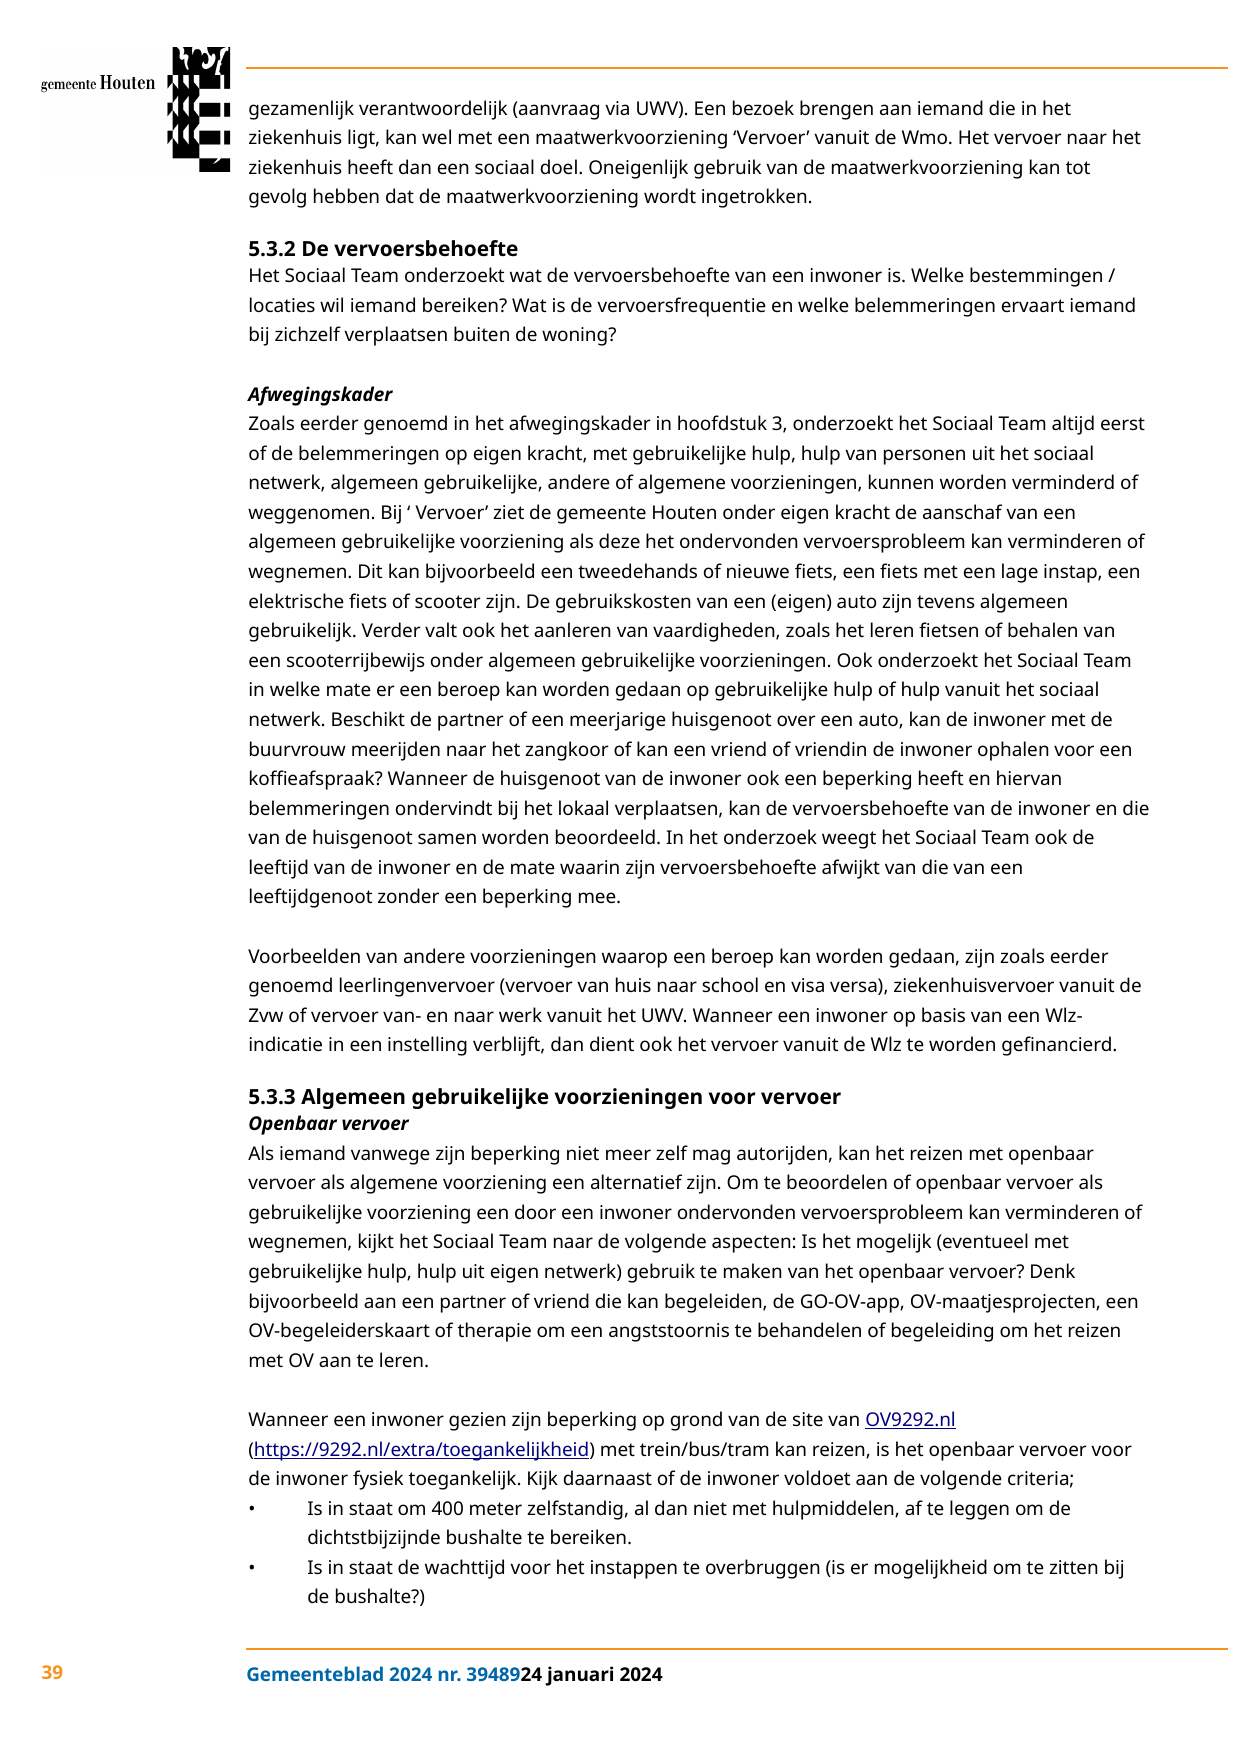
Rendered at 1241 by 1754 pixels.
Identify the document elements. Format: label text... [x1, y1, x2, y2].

text Voorbeelden van andere voorzieningen waarop een beroep kan worden gedaan, zijn zoals eerder genoemd leerlingenvervoer (vervoer van huis naar school en visa versa), ziekenhuisvervoer vanuit de Zvw of vervoer van- en naar werk vanuit het UWV. Wanneer een inwoner op basis van een Wlz-indicatie in een instelling verblijft, dan dient ook het vervoer vanuit de Wlz te worden gefinancierd. [248, 943, 1152, 1057]
text 5.3.2 De vervoersbehoefte [248, 234, 1152, 262]
text Wanneer een inwoner gezien zijn beperking op grond van de site van OV9292.nl (https://9292.nl/extra/toegankelijkheid) met trein/bus/tram kan reizen, is het openbaar vervoer voor de inwoner fysiek toegankelijk. Kijk daarnaast of de inwoner voldoet aan de volgende criteria; [248, 1406, 1152, 1491]
text Zoals eerder genoemd in het afwegingskader in hoofdstuk 3, onderzoekt het Sociaal Team altijd eerst of de belemmeringen op eigen kracht, met gebruikelijke hulp, hulp van personen uit het sociaal netwerk, algemeen gebruikelijke, andere of algemene voorzieningen, kunnen worden verminderd of weggenomen. Bij ‘ Vervoer’ ziet de gemeente Houten onder eigen kracht de aanschaf van een algemeen gebruikelijke voorziening als deze het ondervonden vervoersprobleem kan verminderen of wegnemen. Dit kan bijvoorbeeld een tweedehands of nieuwe fiets, een fiets met een lage instap, een elektrische fiets of scooter zijn. De gebruikskosten van een (eigen) auto zijn tevens algemeen gebruikelijk. Verder valt ook het aanleren van vaardigheden, zoals het leren fietsen of behalen van een scooterrijbewijs onder algemeen gebruikelijke voorzieningen. Ook onderzoekt het Sociaal Team in welke mate er een beroep kan worden gedaan op gebruikelijke hulp of hulp vanuit het sociaal netwerk. Beschikt de partner of een meerjarige huisgenoot over een auto, kan de inwoner met de buurvrouw meerijden naar het zangkoor of kan een vriend of vriendin de inwoner ophalen voor een koffieafspraak? Wanneer de huisgenoot van de inwoner ook een beperking heeft en hiervan belemmeringen ondervindt bij het lokaal verplaatsen, kan de vervoersbehoefte van de inwoner en die van de huisgenoot samen worden beoordeeld. In het onderzoek weegt het Sociaal Team ook de leeftijd van de inwoner en de mate waarin zijn vervoersbehoefte afwijkt van die van een leeftijdgenoot zonder een beperking mee. [248, 410, 1152, 909]
picture [41, 47, 231, 172]
list Is in staat de wachttijd voor het instappen te overbruggen (is er mogelijkheid om te zitten bij de bushalte?) [248, 1554, 1152, 1609]
list Is in staat om 400 meter zelfstandig, al dan niet met hulpmiddelen, af te leggen om de dichtstbijzijnde bushalte te bereiken. [248, 1495, 1152, 1550]
text Afwegingskader [248, 381, 1152, 406]
text Het Sociaal Team onderzoekt wat de vervoersbehoefte van een inwoner is. Welke bestemmingen / locaties wil iemand bereiken? Wat is de vervoersfrequentie en welke belemmeringen ervaart iemand bij zichzelf verplaatsen buiten de woning? [248, 262, 1152, 347]
text 5.3.3 Algemeen gebruikelijke voorzieningen voor vervoer [248, 1082, 1152, 1110]
text gezamenlijk verantwoordelijk (aanvraag via UWV). Een bezoek brengen aan iemand die in het ziekenhuis ligt, kan wel met een maatwerkvoorziening ‘Vervoer’ vanuit de Wmo. Het vervoer naar het ziekenhuis heeft dan een sociaal doel. Oneigenlijk gebruik van de maatwerkvoorziening kan tot gevolg hebben dat de maatwerkvoorziening wordt ingetrokken. [248, 95, 1152, 209]
text Als iemand vanwege zijn beperking niet meer zelf mag autorijden, kan het reizen met openbaar vervoer als algemene voorziening een alternatief zijn. Om te beoordelen of openbaar vervoer als gebruikelijke voorziening een door een inwoner ondervonden vervoersprobleem kan verminderen of wegnemen, kijkt het Sociaal Team naar de volgende aspecten: Is het mogelijk (eventueel met gebruikelijke hulp, hulp uit eigen netwerk) gebruik te maken van het openbaar vervoer? Denk bijvoorbeeld aan een partner of vriend die kan begeleiden, de GO-OV-app, OV-maatjesprojecten, een OV-begeleiderskaart of therapie om een angststoornis te behandelen of begeleiding om het reizen met OV aan te leren. [248, 1140, 1152, 1373]
text Openbaar vervoer [248, 1110, 1152, 1136]
